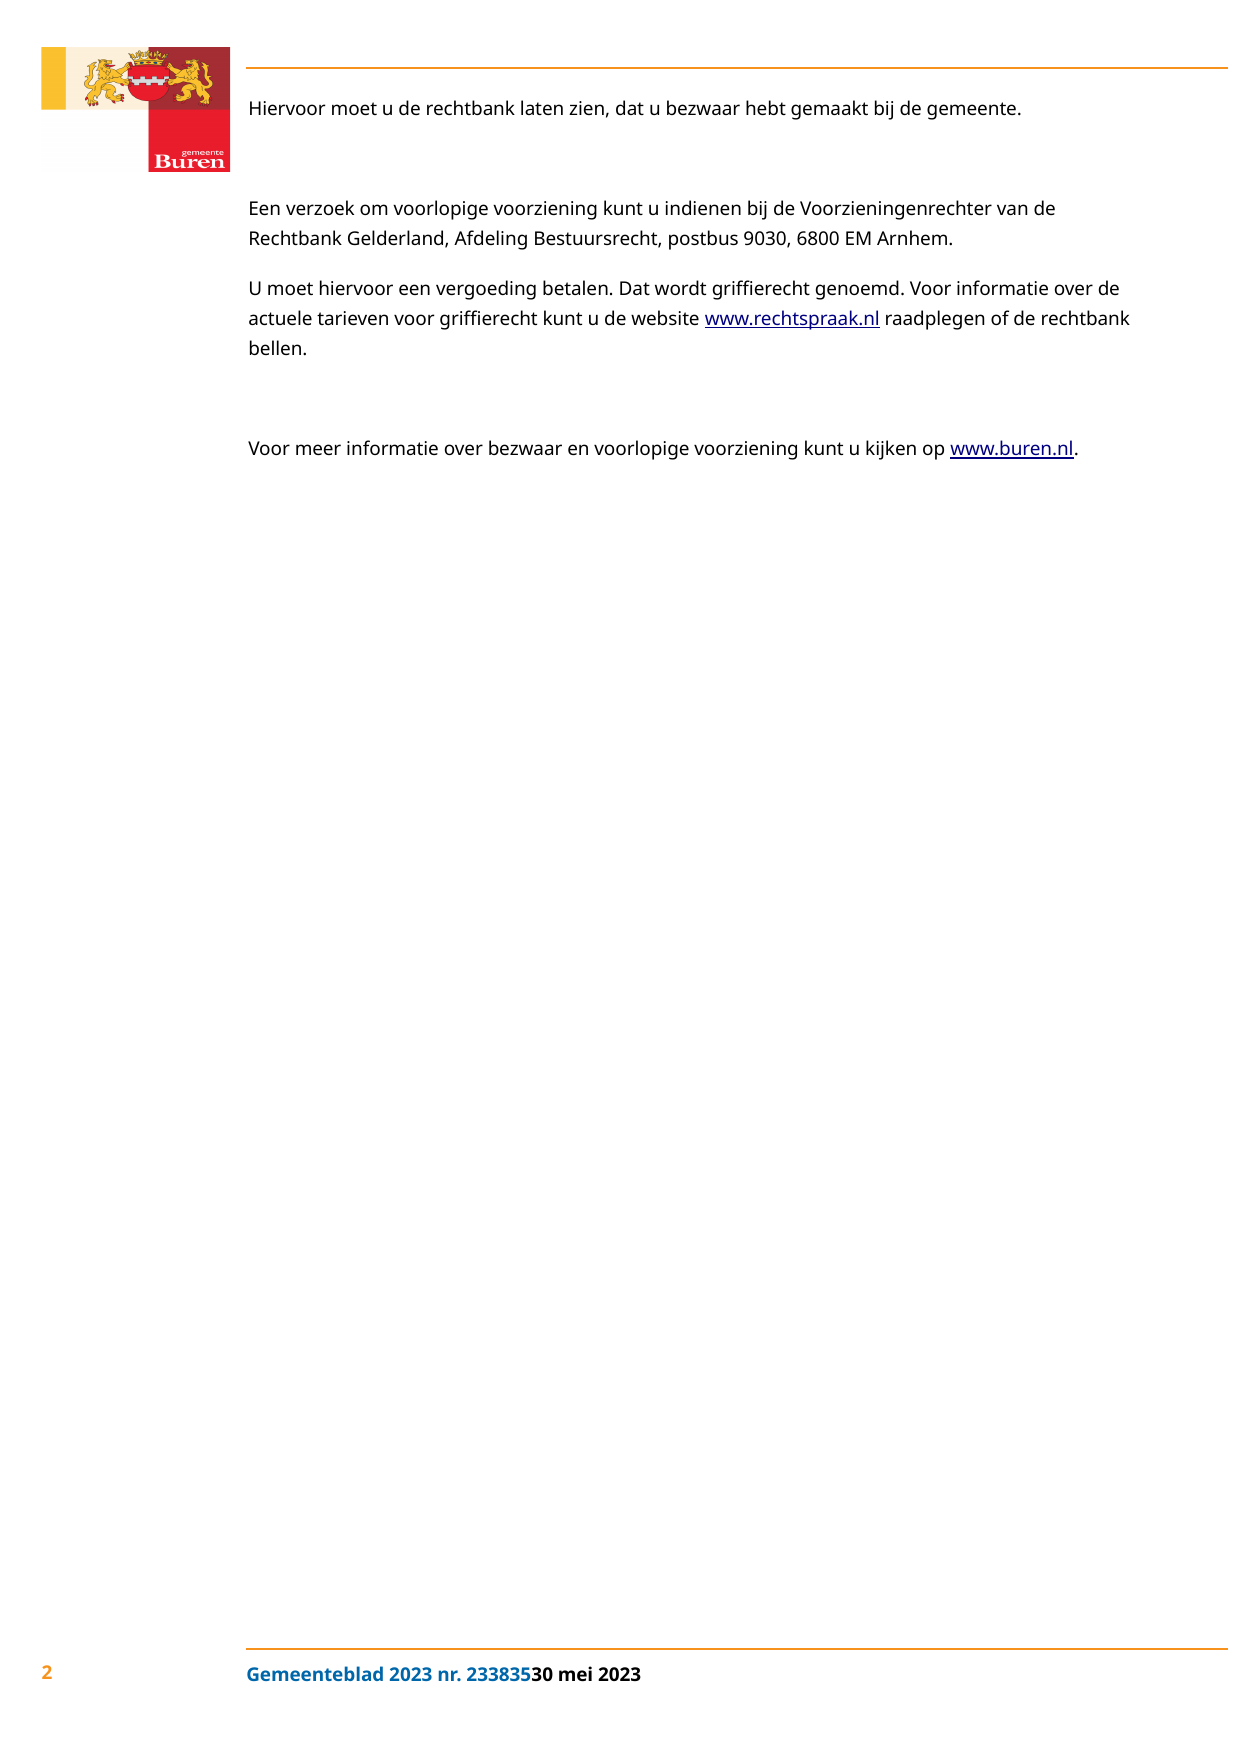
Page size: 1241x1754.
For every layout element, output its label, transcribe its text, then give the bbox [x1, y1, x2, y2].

text Voor meer informatie over bezwaar en voorlopige voorziening kunt u kijken op www.buren.nl. [248, 436, 1152, 461]
text U moet hiervoor een vergoeding betalen. Dat wordt griffierecht genoemd. Voor informatie over de actuele tarieven voor griffierecht kunt u de website www.rechtspraak.nl raadplegen of de rechtbank bellen. [248, 276, 1152, 361]
text Een verzoek om voorlopige voorziening kunt u indienen bij de Voorzieningenrechter van de Rechtbank Gelderland, Afdeling Bestuursrecht, postbus 9030, 6800 EM Arnhem. [248, 196, 1152, 251]
picture [41, 47, 231, 172]
text Hiervoor moet u de rechtbank laten zien, dat u bezwaar hebt gemaakt bij de gemeente. [248, 95, 1152, 121]
